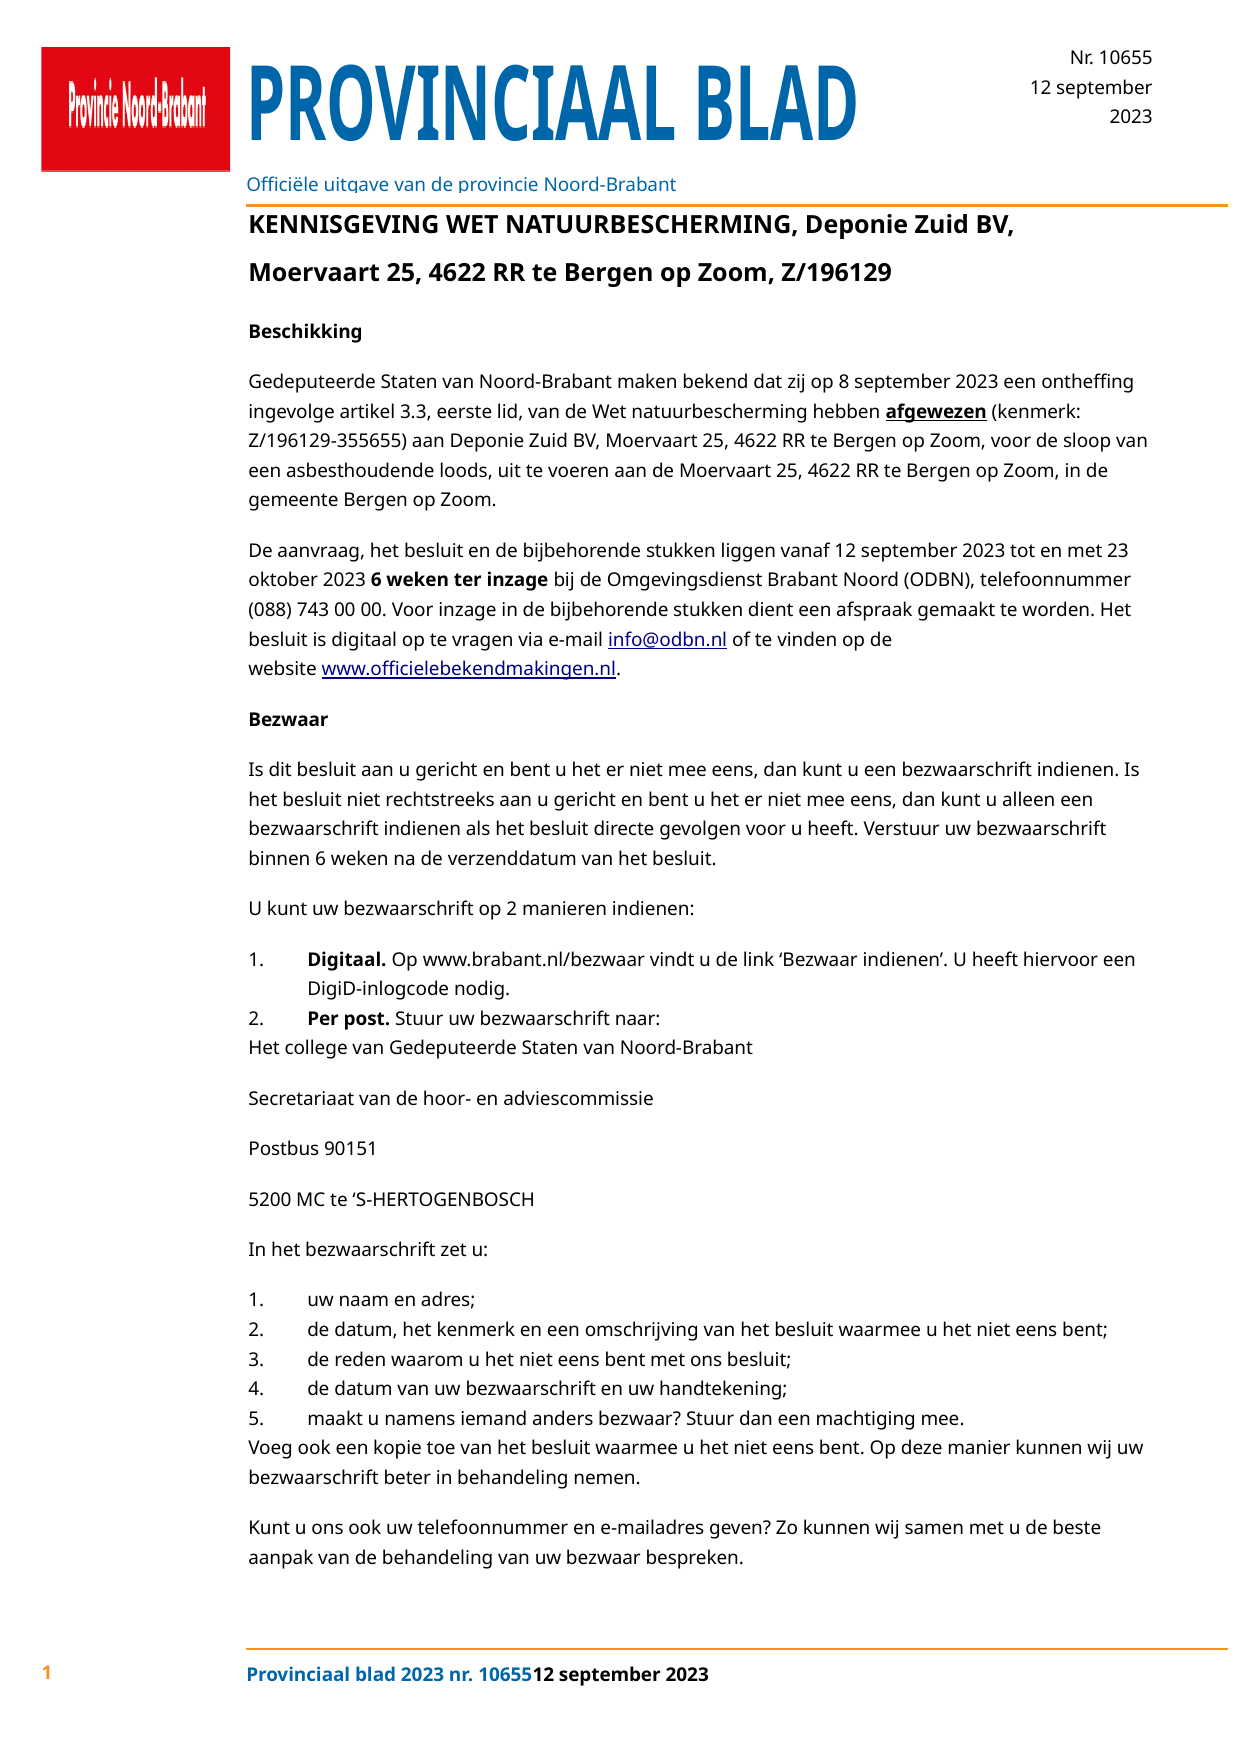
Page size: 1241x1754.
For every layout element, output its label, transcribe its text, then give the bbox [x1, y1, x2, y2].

list de datum, het kenmerk en een omschrijving van het besluit waarmee u het niet eens bent; [248, 1316, 1152, 1342]
picture [41, 47, 231, 172]
text Beschikking [248, 318, 1152, 344]
list de reden waarom u het niet eens bent met ons besluit; [248, 1346, 1152, 1372]
text U kunt uw bezwaarschrift op 2 manieren indienen: [248, 895, 1152, 921]
text Voeg ook een kopie toe van het besluit waarmee u het niet eens bent. Op deze manier kunnen wij uw bezwaarschrift beter in behandeling nemen. [248, 1434, 1152, 1490]
list uw naam en adres; [248, 1287, 1152, 1312]
text De aanvraag, het besluit en de bijbehorende stukken liggen vanaf 12 september 2023 tot en met 23 oktober 2023 6 weken ter inzage bij de Omgevingsdienst Brabant Noord (ODBN), telefoonnummer (088) 743 00 00. Voor inzage in de bijbehorende stukken dient een afspraak gemaakt te worden. Het besluit is digitaal op te vragen via e-mail info@odbn.nl of te vinden op de website www.officielebekendmakingen.nl. [248, 537, 1152, 681]
text Gedeputeerde Staten van Noord-Brabant maken bekend dat zij op 8 september 2023 een ontheffing ingevolge artikel 3.3, eerste lid, van de Wet natuurbescherming hebben afgewezen (kenmerk: Z/196129-355655) aan Deponie Zuid BV, Moervaart 25, 4622 RR te Bergen op Zoom, voor de sloop van een asbesthoudende loods, uit te voeren aan de Moervaart 25, 4622 RR te Bergen op Zoom, in de gemeente Bergen op Zoom. [248, 368, 1152, 512]
list maakt u namens iemand anders bezwaar? Stuur dan een machtiging mee. [248, 1405, 1152, 1431]
text Kunt u ons ook uw telefoonnummer en e-mailadres geven? Zo kunnen wij samen met u de beste aanpak van de behandeling van uw bezwaar bespreken. [248, 1514, 1152, 1570]
text Het college van Gedeputeerde Staten van Noord-Brabant [248, 1034, 1152, 1060]
text In het bezwaarschrift zet u: [248, 1236, 1152, 1262]
text Bezwaar [248, 706, 1152, 732]
list de datum van uw bezwaarschrift en uw handtekening; [248, 1375, 1152, 1401]
text Secretariaat van de hoor- en adviescommissie [248, 1085, 1152, 1111]
text Postbus 90151 [248, 1135, 1152, 1161]
list Digitaal. Op www.brabant.nl/bezwaar vindt u de link ‘Bezwaar indienen’. U heeft hiervoor een DigiD-inlogcode nodig. [248, 946, 1152, 1001]
text KENNISGEVING WET NATUURBESCHERMING, Deponie Zuid BV, Moervaart 25, 4622 RR te Bergen op Zoom, Z/196129 [248, 207, 1152, 288]
list Per post. Stuur uw bezwaarschrift naar: [248, 1005, 1152, 1031]
text Is dit besluit aan u gericht en bent u het er niet mee eens, dan kunt u een bezwaarschrift indienen. Is het besluit niet rechtstreeks aan u gericht en bent u het er niet mee eens, dan kunt u alleen een bezwaarschrift indienen als het besluit directe gevolgen voor u heeft. Verstuur uw bezwaarschrift binnen 6 weken na de verzenddatum van het besluit. [248, 756, 1152, 871]
text 5200 MC te ‘S‑HERTOGENBOSCH [248, 1186, 1152, 1212]
